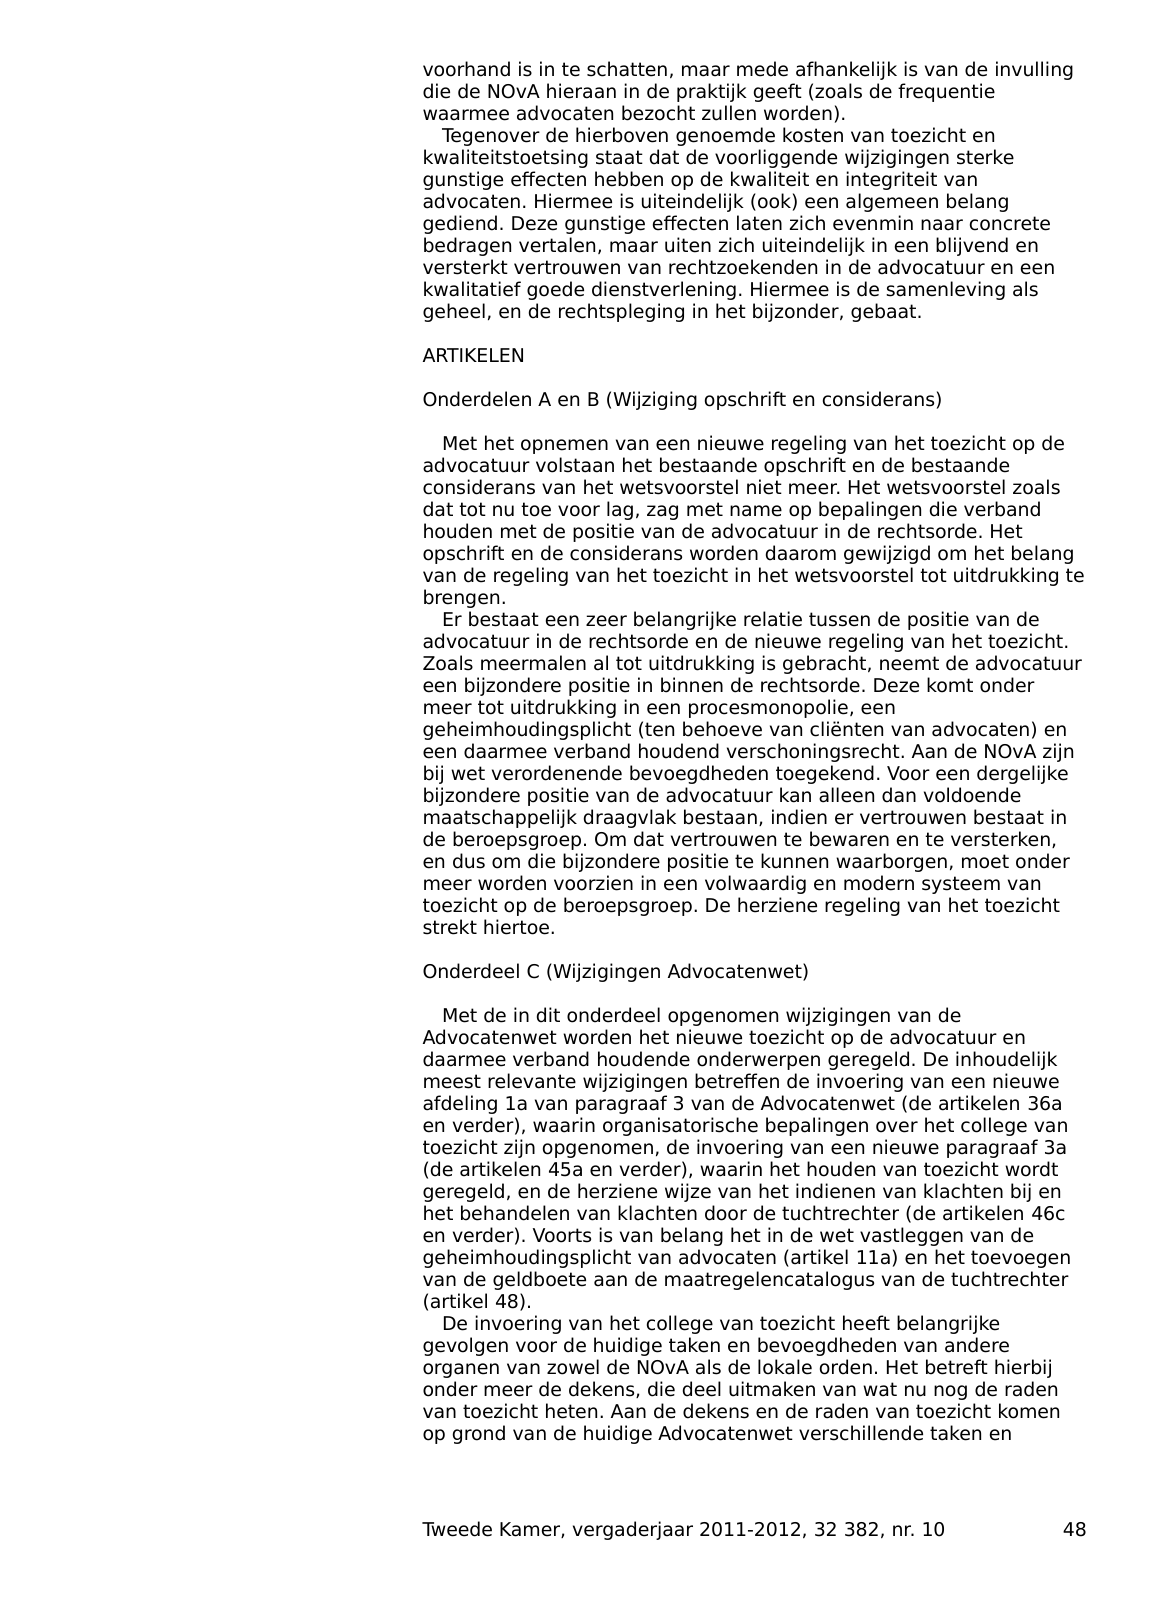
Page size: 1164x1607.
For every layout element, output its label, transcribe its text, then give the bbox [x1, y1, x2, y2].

subtitle ARTIKELEN [422, 345, 1087, 367]
text Tegenover de hierboven genoemde kosten van toezicht en kwaliteitstoetsing staat dat de voorliggende wijzigingen sterke gunstige effecten hebben op de kwaliteit en integriteit van advocaten. Hiermee is uiteindelijk (ook) een algemeen belang gediend. Deze gunstige effecten laten zich evenmin naar concrete bedragen vertalen, maar uiten zich uiteindelijk in een blijvend en versterkt vertrouwen van rechtzoekenden in de advocatuur en een kwalitatief goede dienstverlening. Hiermee is de samenleving als geheel, en de rechtspleging in het bijzonder, gebaat. [422, 125, 1087, 323]
text De invoering van het college van toezicht heeft belangrijke gevolgen voor de huidige taken en bevoegdheden van andere organen van zowel de NOvA als de lokale orden. Het betreft hierbij onder meer de dekens, die deel uitmaken van wat nu nog de raden van toezicht heten. Aan de dekens en de raden van toezicht komen op grond van de huidige Advocatenwet verschillende taken en [422, 1313, 1087, 1445]
text Er bestaat een zeer belangrijke relatie tussen de positie van de advocatuur in de rechtsorde en de nieuwe regeling van het toezicht. Zoals meermalen al tot uitdrukking is gebracht, neemt de advocatuur een bijzondere positie in binnen de rechtsorde. Deze komt onder meer tot uitdrukking in een procesmonopolie, een geheimhoudingsplicht (ten behoeve van cliënten van advocaten) en een daarmee verband houdend verschoningsrecht. Aan de NOvA zijn bij wet verordenende bevoegdheden toegekend. Voor een dergelijke bijzondere positie van de advocatuur kan alleen dan voldoende maatschappelijk draagvlak bestaan, indien er vertrouwen bestaat in de beroepsgroep. Om dat vertrouwen te bewaren en te versterken, en dus om die bijzondere positie te kunnen waarborgen, moet onder meer worden voorzien in een volwaardig en modern systeem van toezicht op de beroepsgroep. De herziene regeling van het toezicht strekt hiertoe. [422, 609, 1087, 939]
text Met het opnemen van een nieuwe regeling van het toezicht op de advocatuur volstaan het bestaande opschrift en de bestaande considerans van het wetsvoorstel niet meer. Het wetsvoorstel zoals dat tot nu toe voor lag, zag met name op bepalingen die verband houden met de positie van de advocatuur in de rechtsorde. Het opschrift en de considerans worden daarom gewijzigd om het belang van de regeling van het toezicht in het wetsvoorstel tot uitdrukking te brengen. [422, 433, 1087, 609]
subtitle Onderdelen A en B (Wijziging opschrift en considerans) [422, 389, 1087, 411]
text Met de in dit onderdeel opgenomen wijzigingen van de Advocatenwet worden het nieuwe toezicht op de advocatuur en daarmee verband houdende onderwerpen geregeld. De inhoudelijk meest relevante wijzigingen betreffen de invoering van een nieuwe afdeling 1a van paragraaf 3 van de Advocatenwet (de artikelen 36a en verder), waarin organisatorische bepalingen over het college van toezicht zijn opgenomen, de invoering van een nieuwe paragraaf 3a (de artikelen 45a en verder), waarin het houden van toezicht wordt geregeld, en de herziene wijze van het indienen van klachten bij en het behandelen van klachten door de tuchtrechter (de artikelen 46c en verder). Voorts is van belang het in de wet vastleggen van de geheimhoudingsplicht van advocaten (artikel 11a) en het toevoegen van de geldboete aan de maatregelencatalogus van de tuchtrechter (artikel 48). [422, 1005, 1087, 1313]
text voorhand is in te schatten, maar mede afhankelijk is van de invulling die de NOvA hieraan in de praktijk geeft (zoals de frequentie waarmee advocaten bezocht zullen worden). [422, 59, 1087, 125]
subtitle Onderdeel C (Wijzigingen Advocatenwet) [422, 961, 1087, 983]
